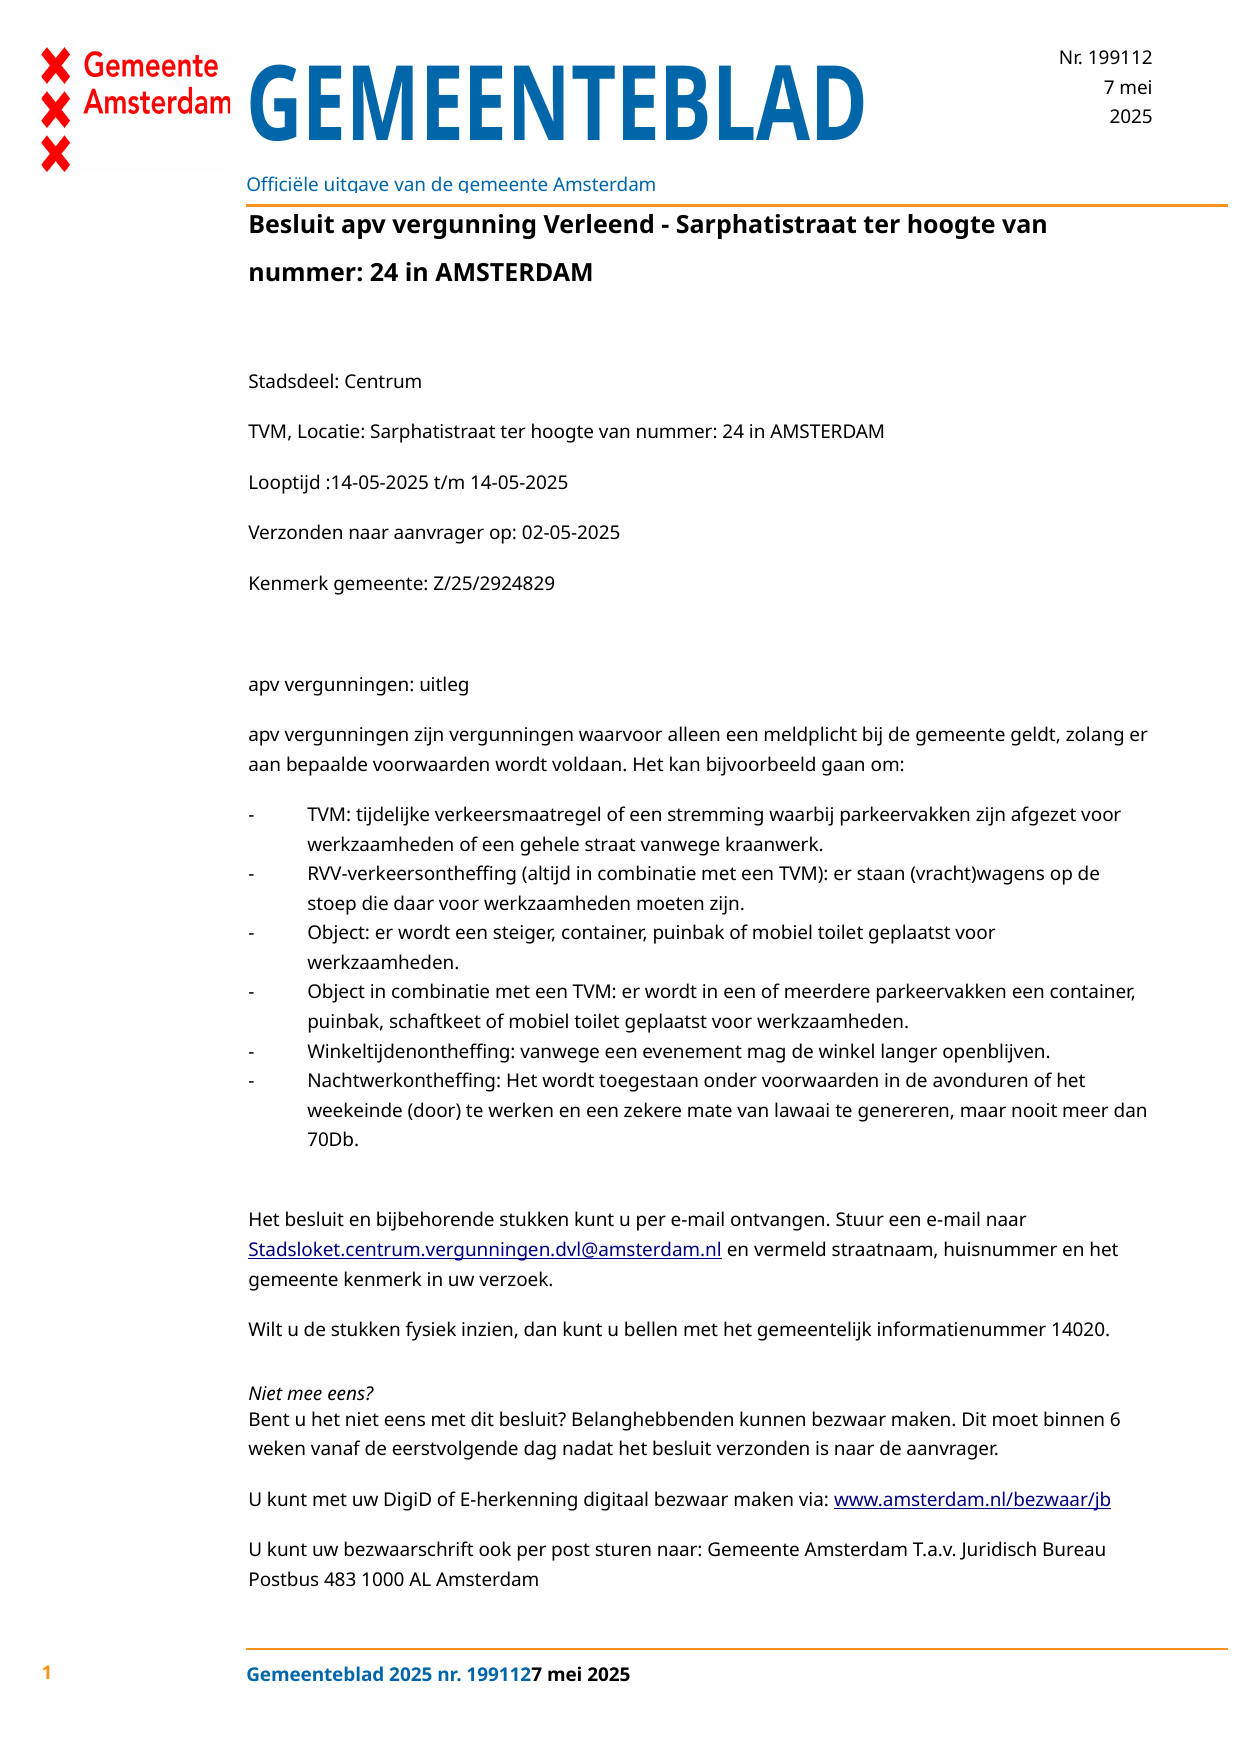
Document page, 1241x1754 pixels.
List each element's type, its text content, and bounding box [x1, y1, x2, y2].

text U kunt uw bezwaarschrift ook per post sturen naar: Gemeente Amsterdam T.a.v. Juridisch Bureau Postbus 483 1000 AL Amsterdam [248, 1536, 1152, 1592]
list Winkeltijdenontheffing: vanwege een evenement mag de winkel langer openblijven. [248, 1038, 1152, 1064]
list TVM: tijdelijke verkeersmaatregel of een stremming waarbij parkeervakken zijn afgezet voor werkzaamheden of een gehele straat vanwege kraanwerk. [248, 801, 1152, 857]
text apv vergunningen zijn vergunningen waarvoor alleen een meldplicht bij de gemeente geldt, zolang er aan bepaalde voorwaarden wordt voldaan. Het kan bijvoorbeeld gaan om: [248, 721, 1152, 777]
text U kunt met uw DigiD of E-herkenning digitaal bezwaar maken via: www.amsterdam.nl/bezwaar/jb [248, 1486, 1152, 1512]
text Bent u het niet eens met dit besluit? Belanghebbenden kunnen bezwaar maken. Dit moet binnen 6 weken vanaf de eerstvolgende dag nadat het besluit verzonden is naar de aanvrager. [248, 1406, 1152, 1461]
list Object: er wordt een steiger, container, puinbak of mobiel toilet geplaatst voor werkzaamheden. [248, 919, 1152, 975]
text Verzonden naar aanvrager op: 02-05-2025 [248, 519, 1152, 545]
text Wilt u de stukken fysiek inzien, dan kunt u bellen met het gemeentelijk informatienummer 14020. [248, 1316, 1152, 1342]
text TVM, Locatie: Sarphatistraat ter hoogte van nummer: 24 in AMSTERDAM [248, 419, 1152, 444]
text Looptijd :14-05-2025 t/m 14-05-2025 [248, 469, 1152, 495]
text Stadsdeel: Centrum [248, 368, 1152, 394]
text Het besluit en bijbehorende stukken kunt u per e-mail ontvangen. Stuur een e-mail naar Stadsloket.centrum.vergunningen.dvl@amsterdam.nl en vermeld straatnaam, huisnummer en het gemeente kenmerk in uw verzoek. [248, 1207, 1152, 1292]
text Besluit apv vergunning Verleend - Sarphatistraat ter hoogte van nummer: 24 in AMSTERDAM [248, 207, 1152, 288]
text Kenmerk gemeente: Z/25/2924829 [248, 570, 1152, 596]
text apv vergunningen: uitleg [248, 671, 1152, 697]
list Object in combinatie met een TVM: er wordt in een of meerdere parkeervakken een container, puinbak, schaftkeet of mobiel toilet geplaatst voor werkzaamheden. [248, 979, 1152, 1034]
list Nachtwerkontheffing: Het wordt toegestaan onder voorwaarden in de avonduren of het weekeinde (door) te werken en een zekere mate van lawaai te genereren, maar nooit meer dan 70Db. [248, 1067, 1152, 1152]
list RVV-verkeersontheffing (altijd in combinatie met een TVM): er staan (vracht)wagens op de stoep die daar voor werkzaamheden moeten zijn. [248, 860, 1152, 916]
text Niet mee eens? [248, 1380, 1152, 1406]
picture [41, 47, 231, 172]
